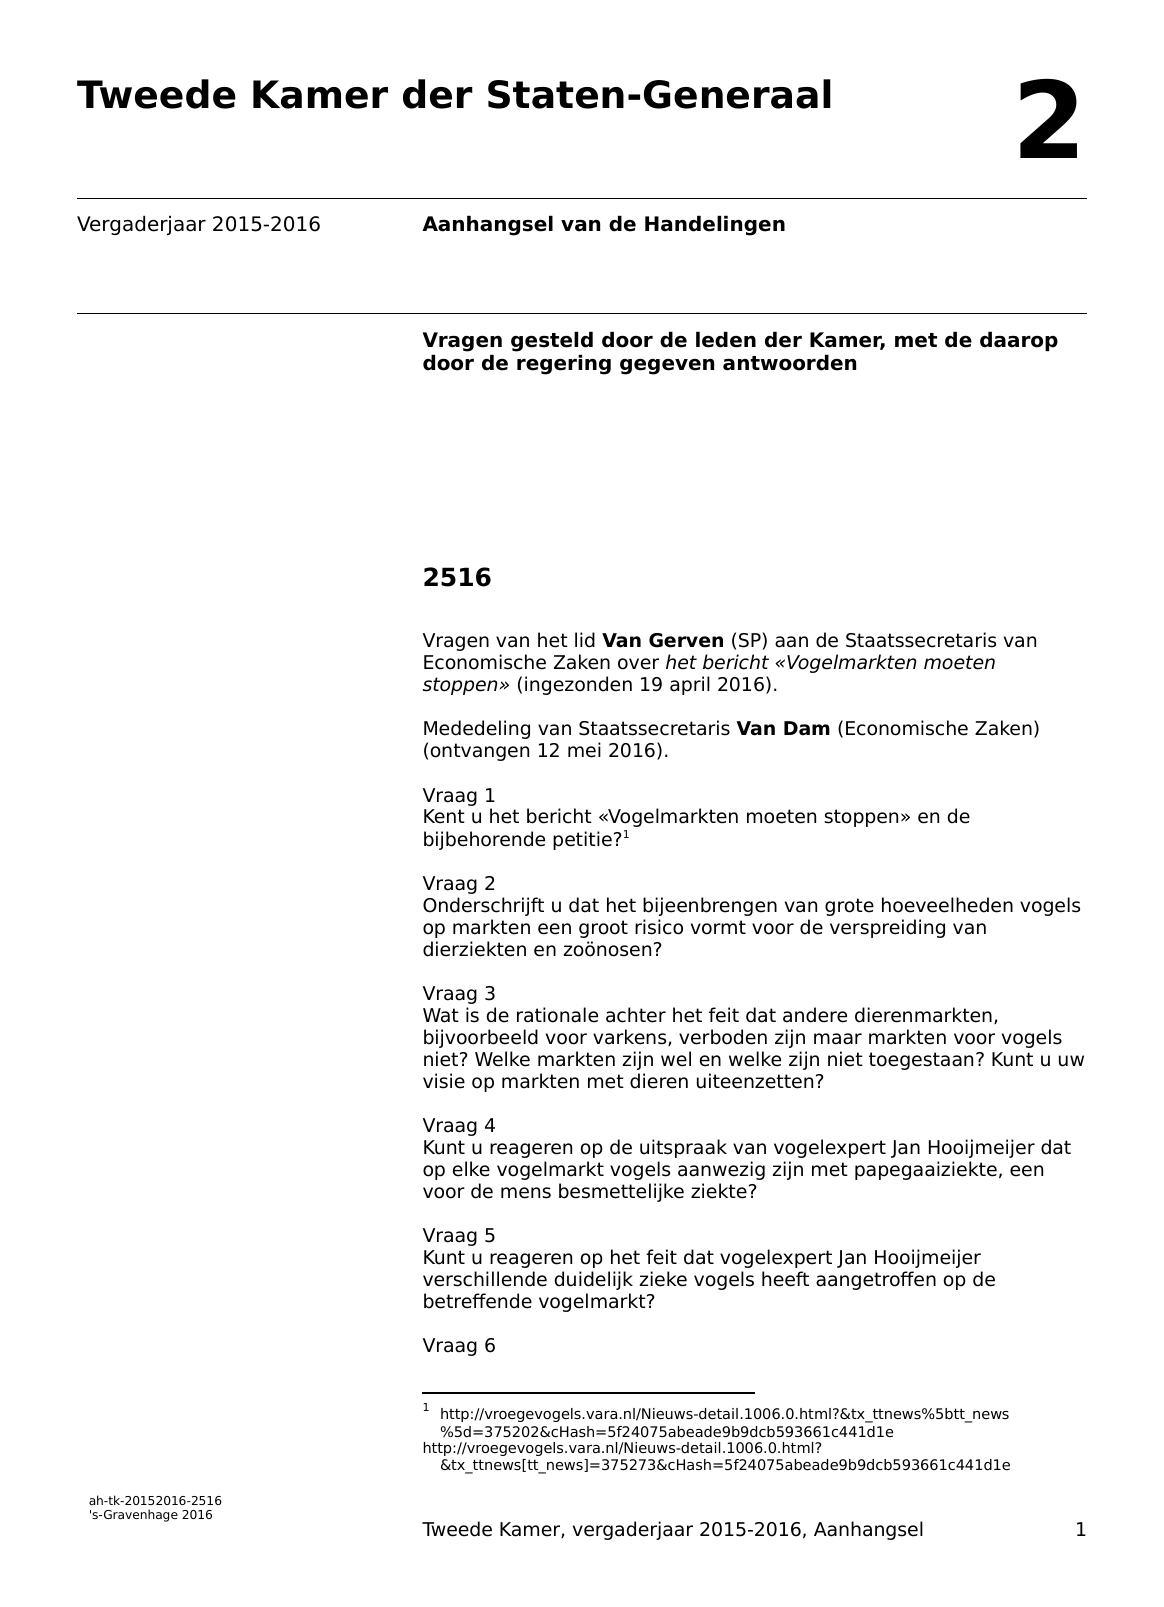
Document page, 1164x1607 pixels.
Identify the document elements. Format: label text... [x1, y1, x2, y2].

text Vragen van het lid Van Gerven (SP) aan de Staatssecretaris van Economische Zaken over het bericht «Vogelmarkten moeten stoppen» (ingezonden 19 april 2016). [422, 630, 1087, 696]
text http://vroegevogels.vara.nl/Nieuws-detail.1006.0.html?&tx_ttnews[tt_news]=375273&cHash=5f24075abeade9b9dcb593661c441d1e [422, 1441, 1087, 1474]
table_cell Vragen gesteld door de leden der Kamer, met de daarop door de regering gegeven antwoorden [422, 314, 1087, 375]
text http://vroegevogels.vara.nl/Nieuws-detail.1006.0.html?&tx_ttnews%5btt_news%5d=375202&cHash=5f24075abeade9b9dcb593661c441d1e [422, 1402, 1087, 1441]
text Kunt u reageren op de uitspraak van vogelexpert Jan Hooijmeijer dat op elke vogelmarkt vogels aanwezig zijn met papegaaiziekte, een voor de mens besmettelijke ziekte? [422, 1137, 1087, 1203]
table_header 2 [886, 59, 1087, 198]
text 's-Gravenhage 2016 [88, 1508, 323, 1522]
text ah-tk-20152016-2516 [88, 1494, 323, 1508]
text Vraag 5 [422, 1225, 1087, 1247]
text Vraag 4 [422, 1115, 1087, 1137]
text Kent u het bericht «Vogelmarkten moeten stoppen» en de bijbehorende petitie? [422, 806, 1087, 850]
text 2516 [422, 563, 1087, 592]
text Vraag 3 [422, 983, 1087, 1005]
text Vraag 2 [422, 873, 1087, 894]
text Onderschrijft u dat het bijeenbrengen van grote hoeveelheden vogels op markten een groot risico vormt voor de verspreiding van dierziekten en zoönosen? [422, 894, 1087, 961]
text Vraag 1 [422, 784, 1087, 806]
table_cell Vergaderjaar 2015-2016 [77, 199, 422, 313]
table_cell Aanhangsel van de Handelingen [422, 199, 1087, 313]
text Mededeling van Staatssecretaris Van Dam (Economische Zaken) (ontvangen 12 mei 2016). [422, 718, 1087, 762]
text Wat is de rationale achter het feit dat andere dierenmarkten, bijvoorbeeld voor varkens, verboden zijn maar markten voor vogels niet? Welke markten zijn wel en welke zijn niet toegestaan? Kunt u uw visie op markten met dieren uiteenzetten? [422, 1005, 1087, 1093]
table_cell [77, 314, 422, 375]
text Vraag 6 [422, 1335, 1087, 1357]
table_header Tweede Kamer der Staten-Generaal [77, 59, 886, 198]
text Kunt u reageren op het feit dat vogelexpert Jan Hooijmeijer verschillende duidelijk zieke vogels heeft aangetroffen op de betreffende vogelmarkt? [422, 1247, 1087, 1313]
